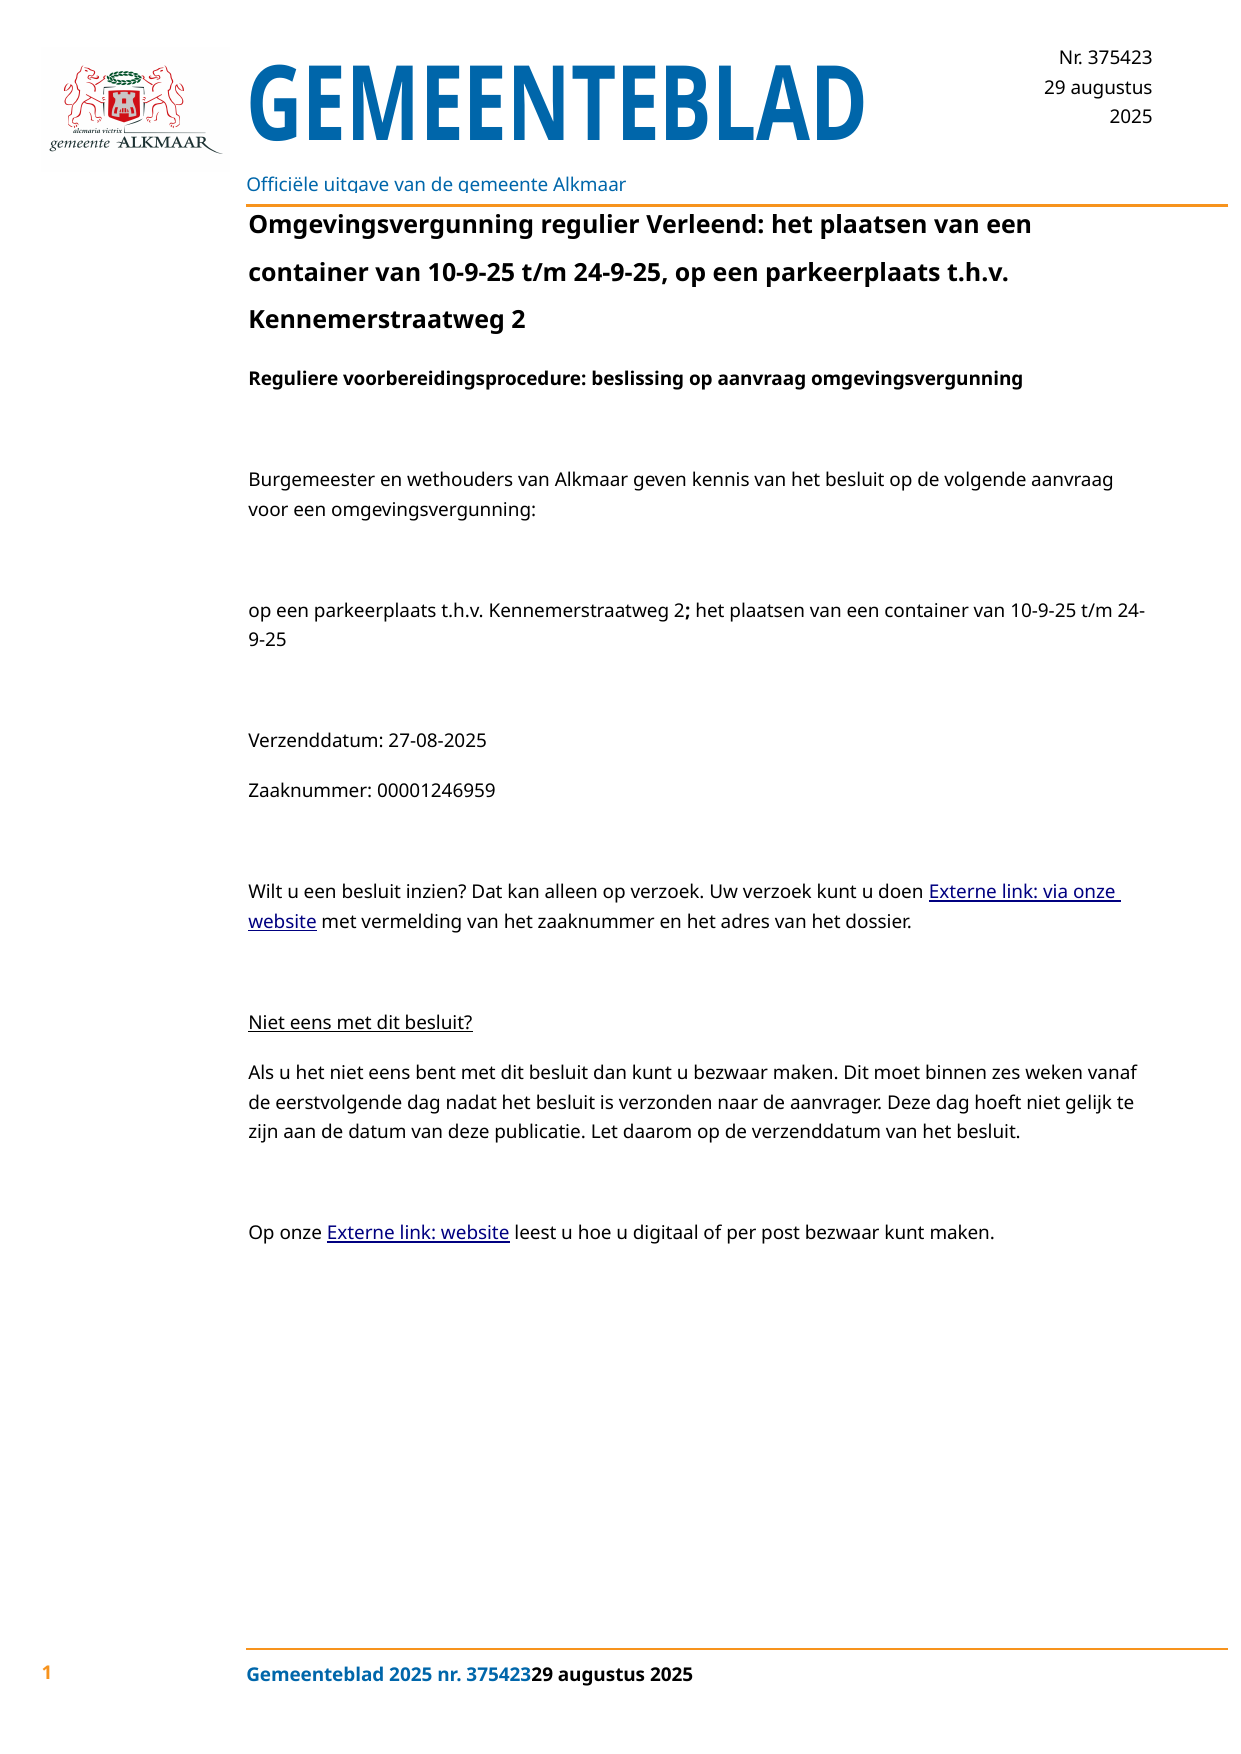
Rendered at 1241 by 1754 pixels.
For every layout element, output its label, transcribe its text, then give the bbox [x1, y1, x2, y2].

text op een parkeerplaats t.h.v. Kennemerstraatweg 2; het plaatsen van een container van 10-9-25 t/m 24-9-25 [248, 597, 1152, 652]
text Omgevingsvergunning regulier Verleend: het plaatsen van een container van 10-9-25 t/m 24-9-25, op een parkeerplaats t.h.v. Kennemerstraatweg 2 [248, 207, 1152, 336]
text Burgemeester en wethouders van Alkmaar geven kennis van het besluit op de volgende aanvraag voor een omgevingsvergunning: [248, 466, 1152, 522]
text Niet eens met dit besluit? [248, 1009, 1152, 1034]
text Verzenddatum: 27-08-2025 [248, 727, 1152, 753]
picture [41, 47, 231, 172]
text Op onze Externe link: website leest u hoe u digitaal of per post bezwaar kunt maken. [248, 1219, 1152, 1245]
text Wilt u een besluit inzien? Dat kan alleen op verzoek. Uw verzoek kunt u doen Externe link: via onze website met vermelding van het zaaknummer en het adres van het dossier. [248, 878, 1152, 934]
text Zaaknummer: 00001246959 [248, 778, 1152, 803]
text Reguliere voorbereidingsprocedure: beslissing op aanvraag omgevingsvergunning [248, 366, 1152, 391]
text Als u het niet eens bent met dit besluit dan kunt u bezwaar maken. Dit moet binnen zes weken vanaf de eerstvolgende dag nadat het besluit is verzonden naar de aanvrager. Deze dag hoeft niet gelijk te zijn aan de datum van deze publicatie. Let daarom op de verzenddatum van het besluit. [248, 1059, 1152, 1144]
